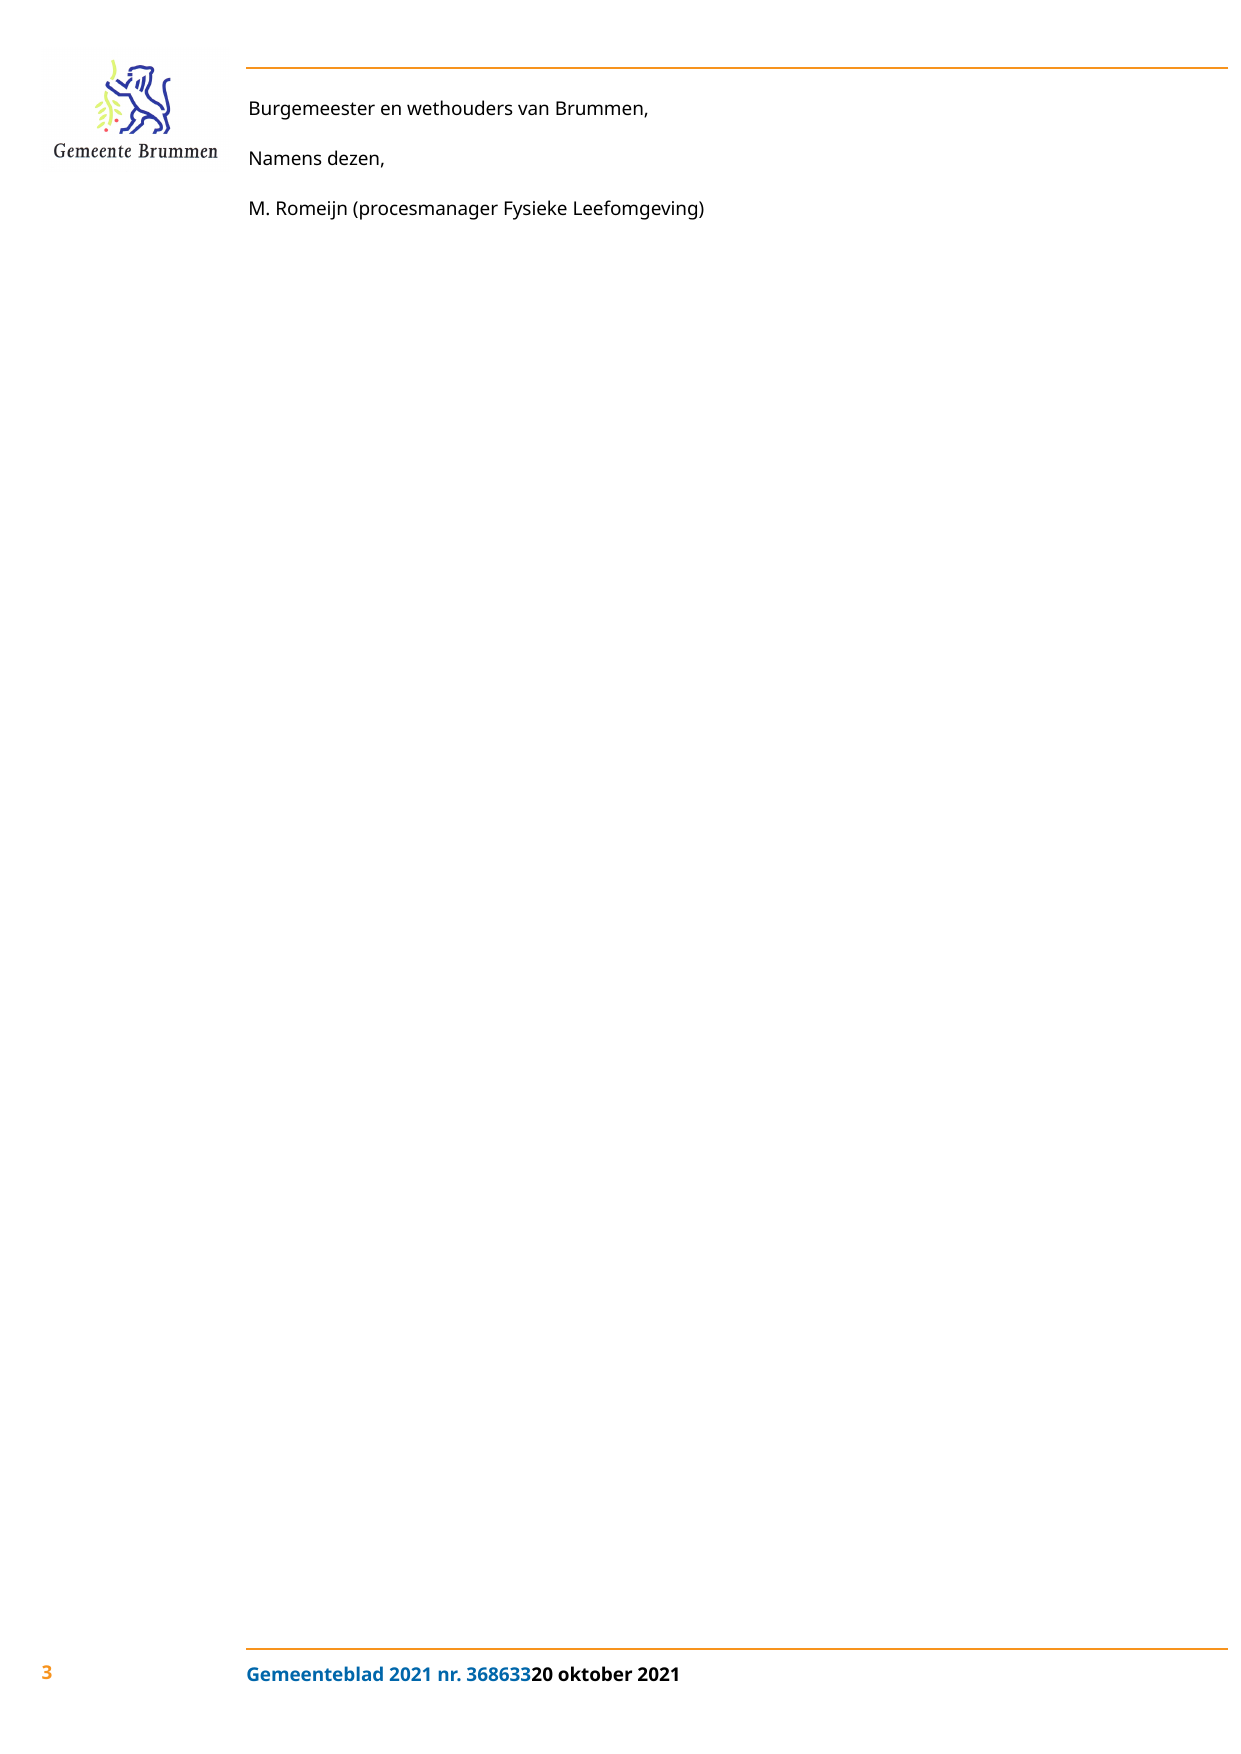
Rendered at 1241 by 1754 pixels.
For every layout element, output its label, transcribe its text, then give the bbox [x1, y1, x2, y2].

text Namens dezen, [248, 145, 1152, 171]
text Burgemeester en wethouders van Brummen, [248, 95, 1152, 121]
picture [41, 47, 231, 172]
text M. Romeijn (procesmanager Fysieke Leefomgeving) [248, 196, 1152, 221]
